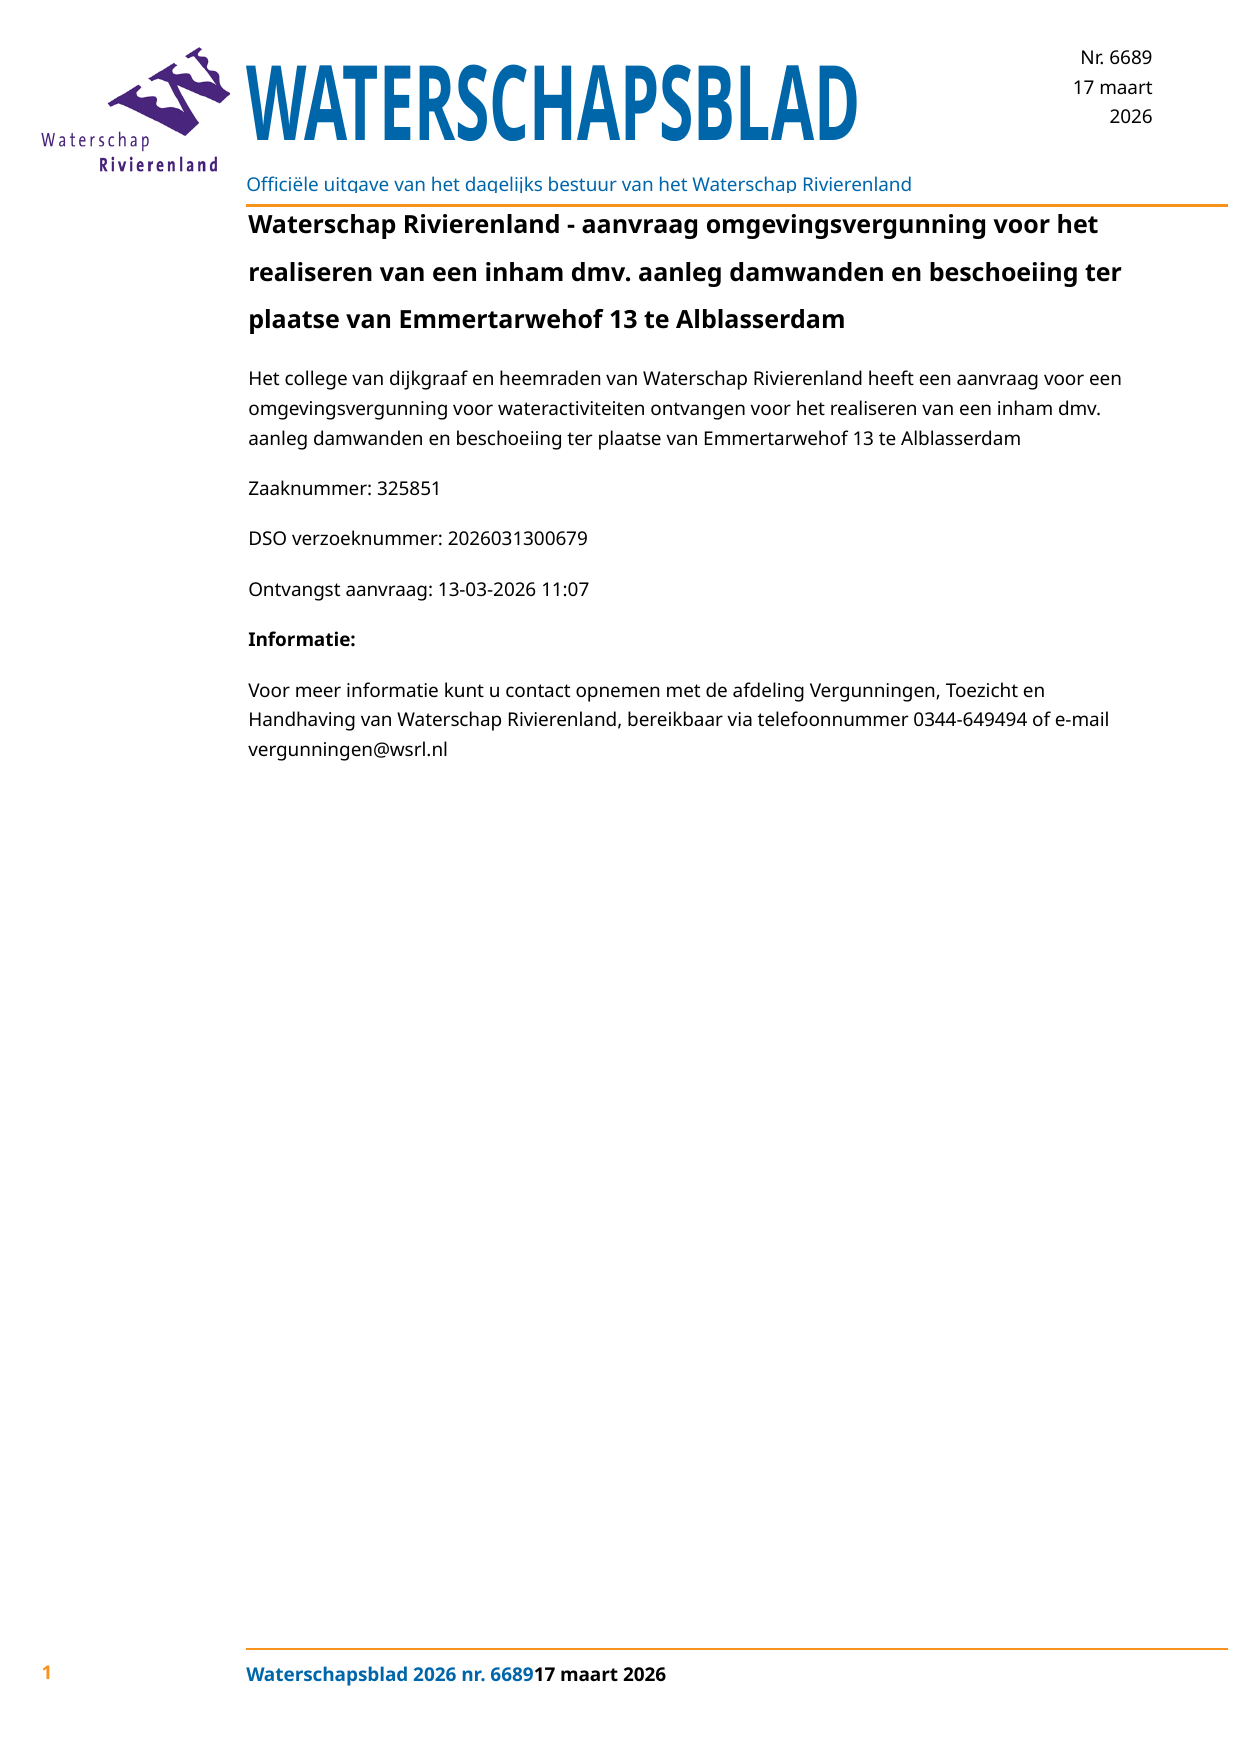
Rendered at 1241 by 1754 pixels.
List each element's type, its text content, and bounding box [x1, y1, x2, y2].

text Ontvangst aanvraag: 13-03-2026 11:07 [248, 576, 1152, 602]
text Het college van dijkgraaf en heemraden van Waterschap Rivierenland heeft een aanvraag voor een omgevingsvergunning voor wateractiviteiten ontvangen voor het realiseren van een inham dmv. aanleg damwanden en beschoeiing ter plaatse van Emmertarwehof 13 te Alblasserdam [248, 366, 1152, 450]
picture [41, 47, 231, 172]
text Voor meer informatie kunt u contact opnemen met de afdeling Vergunningen, Toezicht en Handhaving van Waterschap Rivierenland, bereikbaar via telefoonnummer 0344-649494 of e-mail vergunningen@wsrl.nl [248, 677, 1152, 762]
text DSO verzoeknummer: 2026031300679 [248, 526, 1152, 551]
text Zaaknummer: 325851 [248, 475, 1152, 501]
text Informatie: [248, 626, 1152, 652]
text Waterschap Rivierenland - aanvraag omgevingsvergunning voor het realiseren van een inham dmv. aanleg damwanden en beschoeiing ter plaatse van Emmertarwehof 13 te Alblasserdam [248, 207, 1152, 336]
